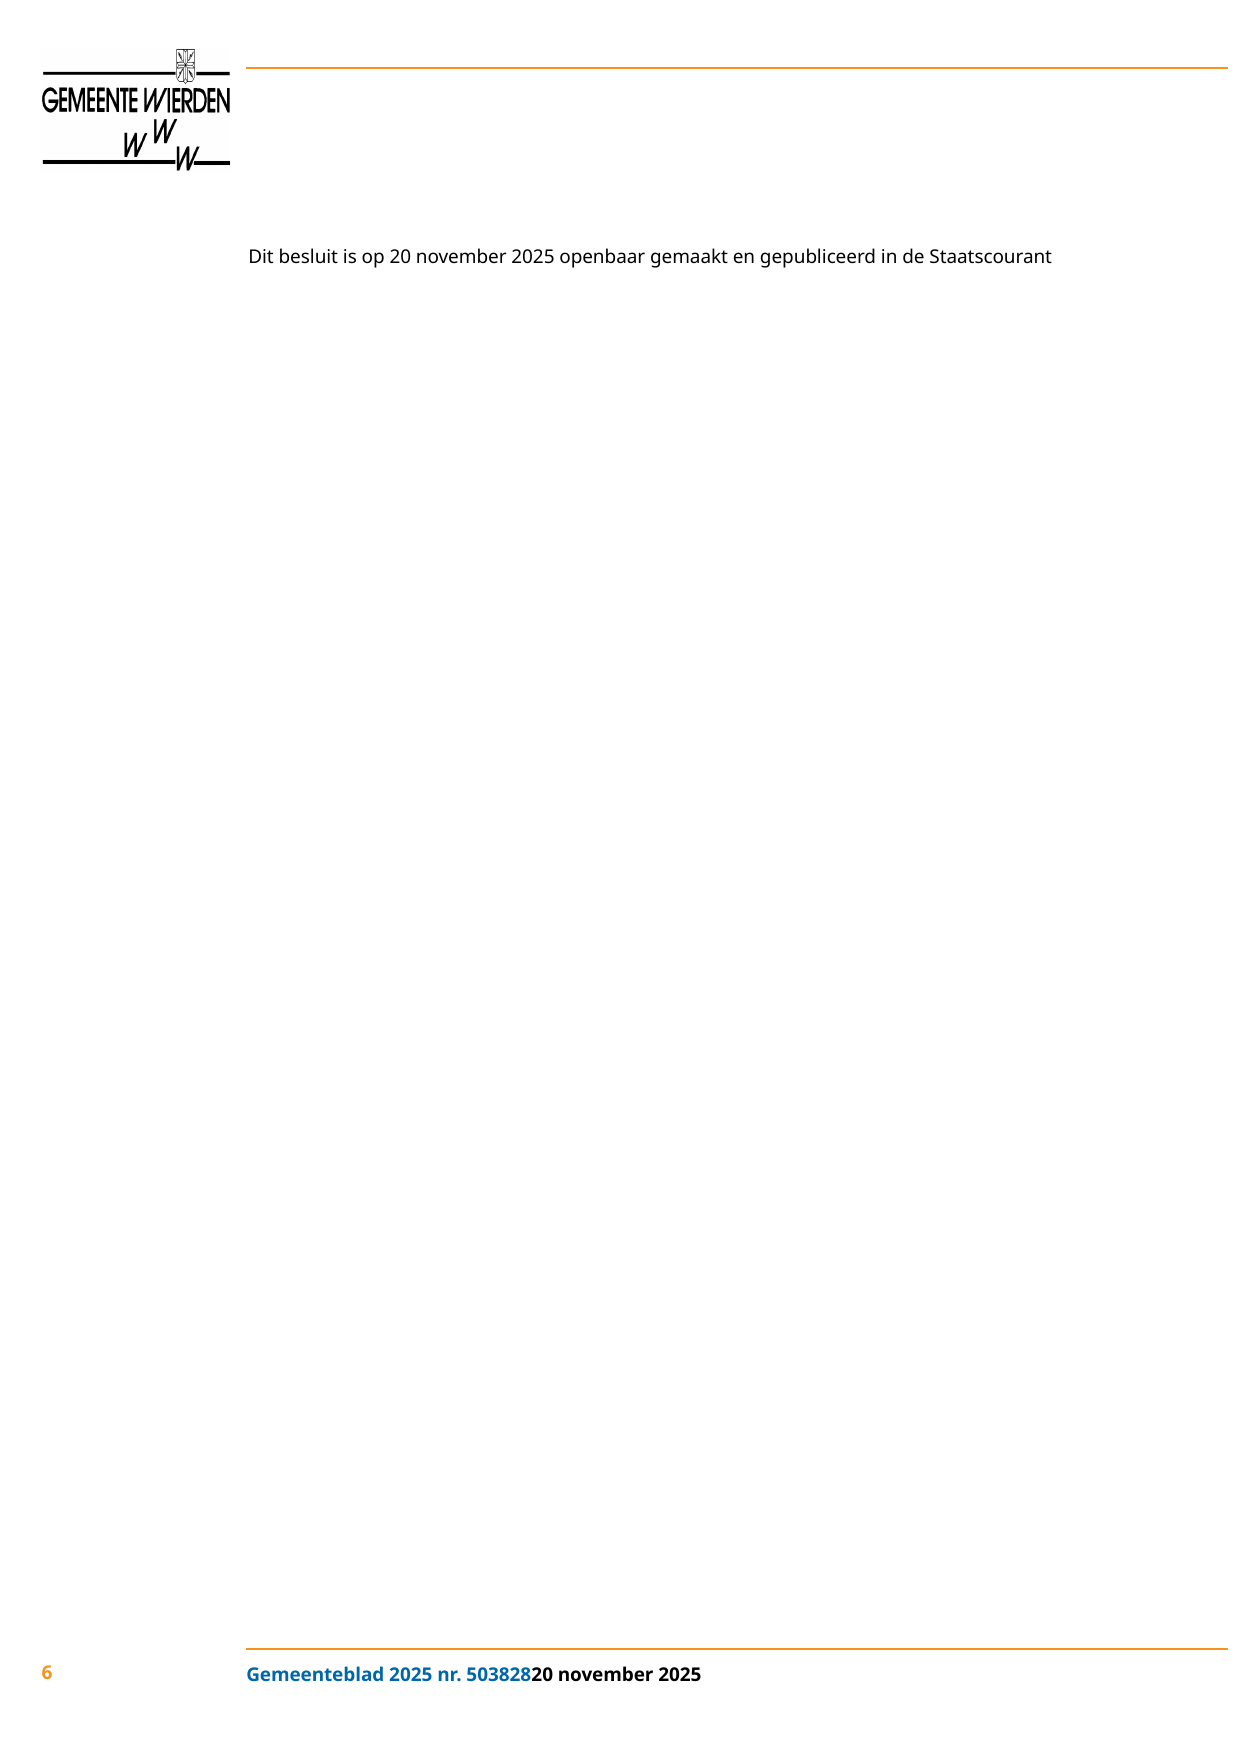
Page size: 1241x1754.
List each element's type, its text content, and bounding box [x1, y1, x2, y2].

picture [41, 47, 231, 172]
text Dit besluit is op 20 november 2025 openbaar gemaakt en gepubliceerd in de Staatscourant [248, 243, 1152, 269]
